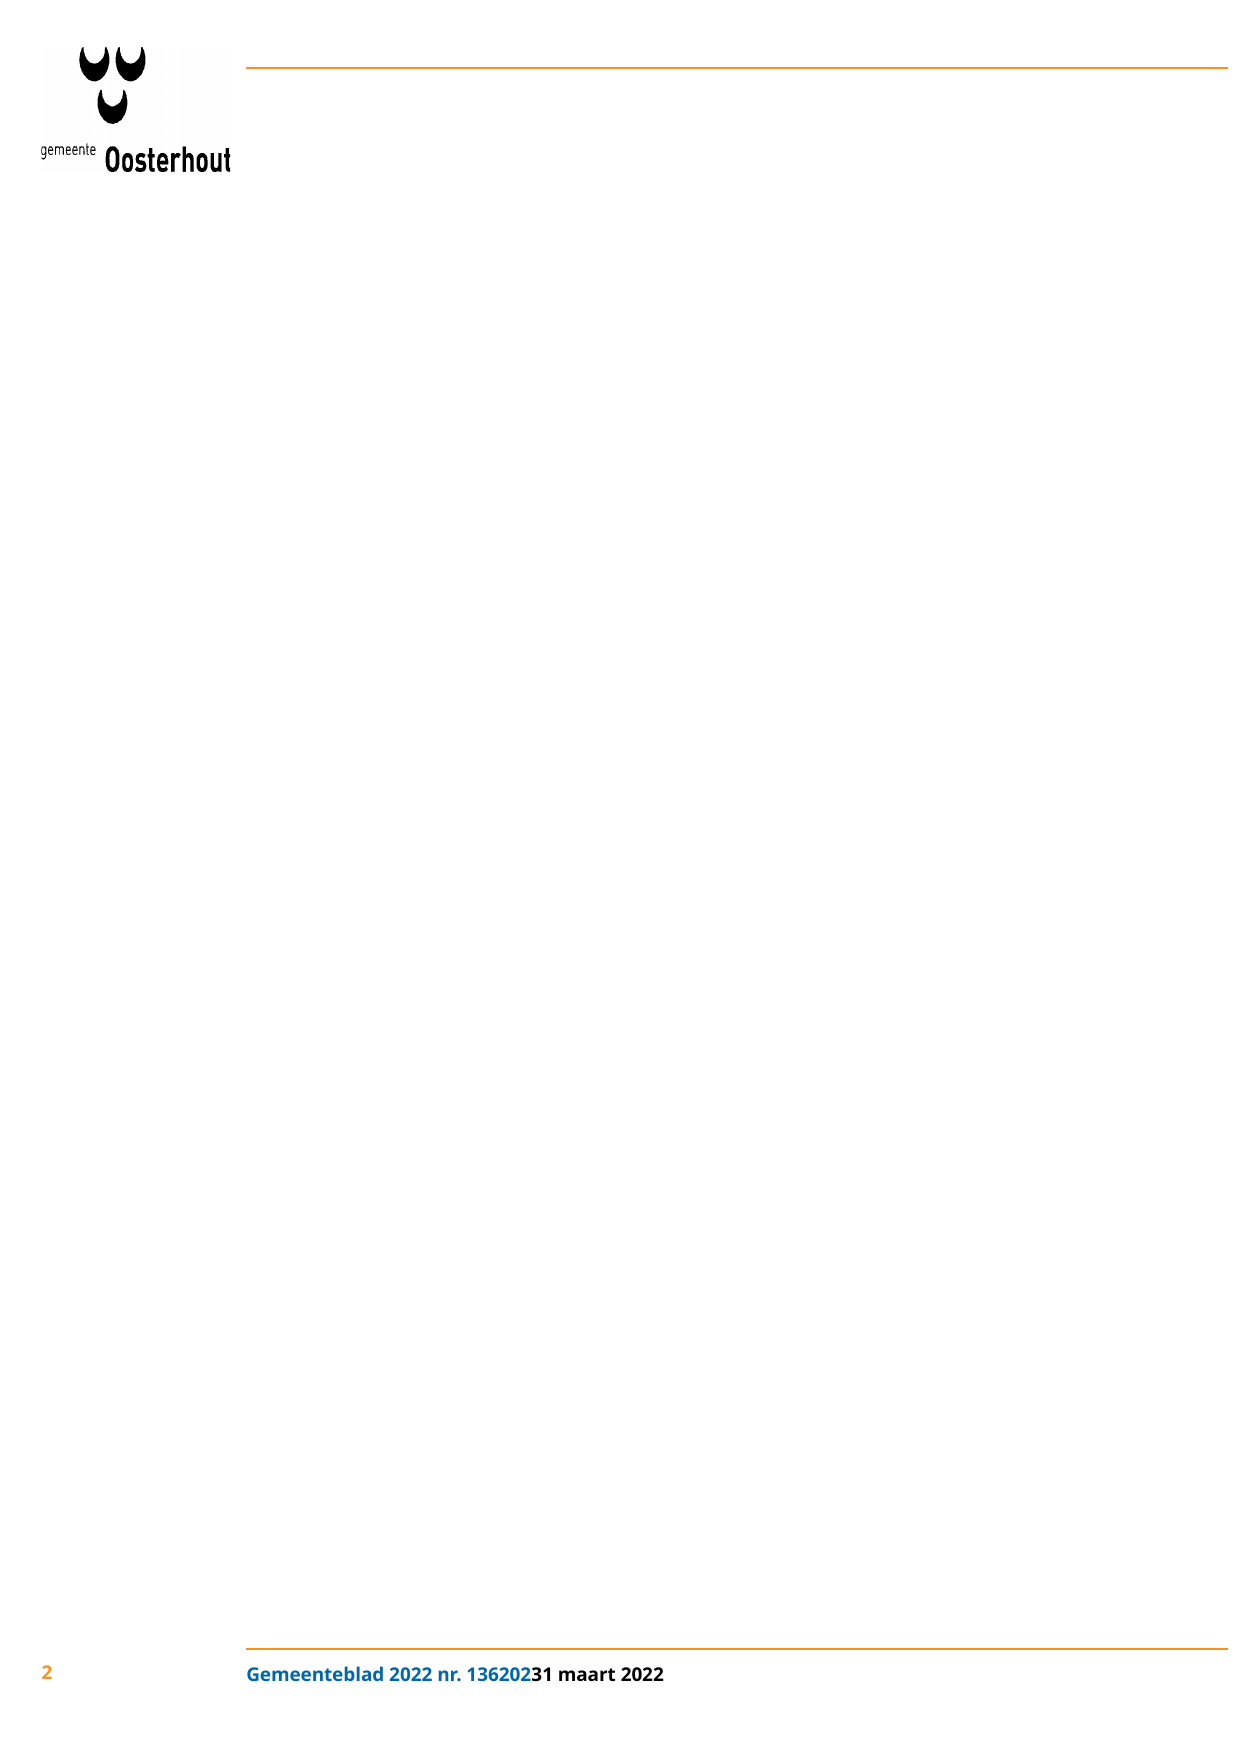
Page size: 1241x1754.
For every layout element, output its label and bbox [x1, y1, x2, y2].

picture [41, 47, 231, 172]
